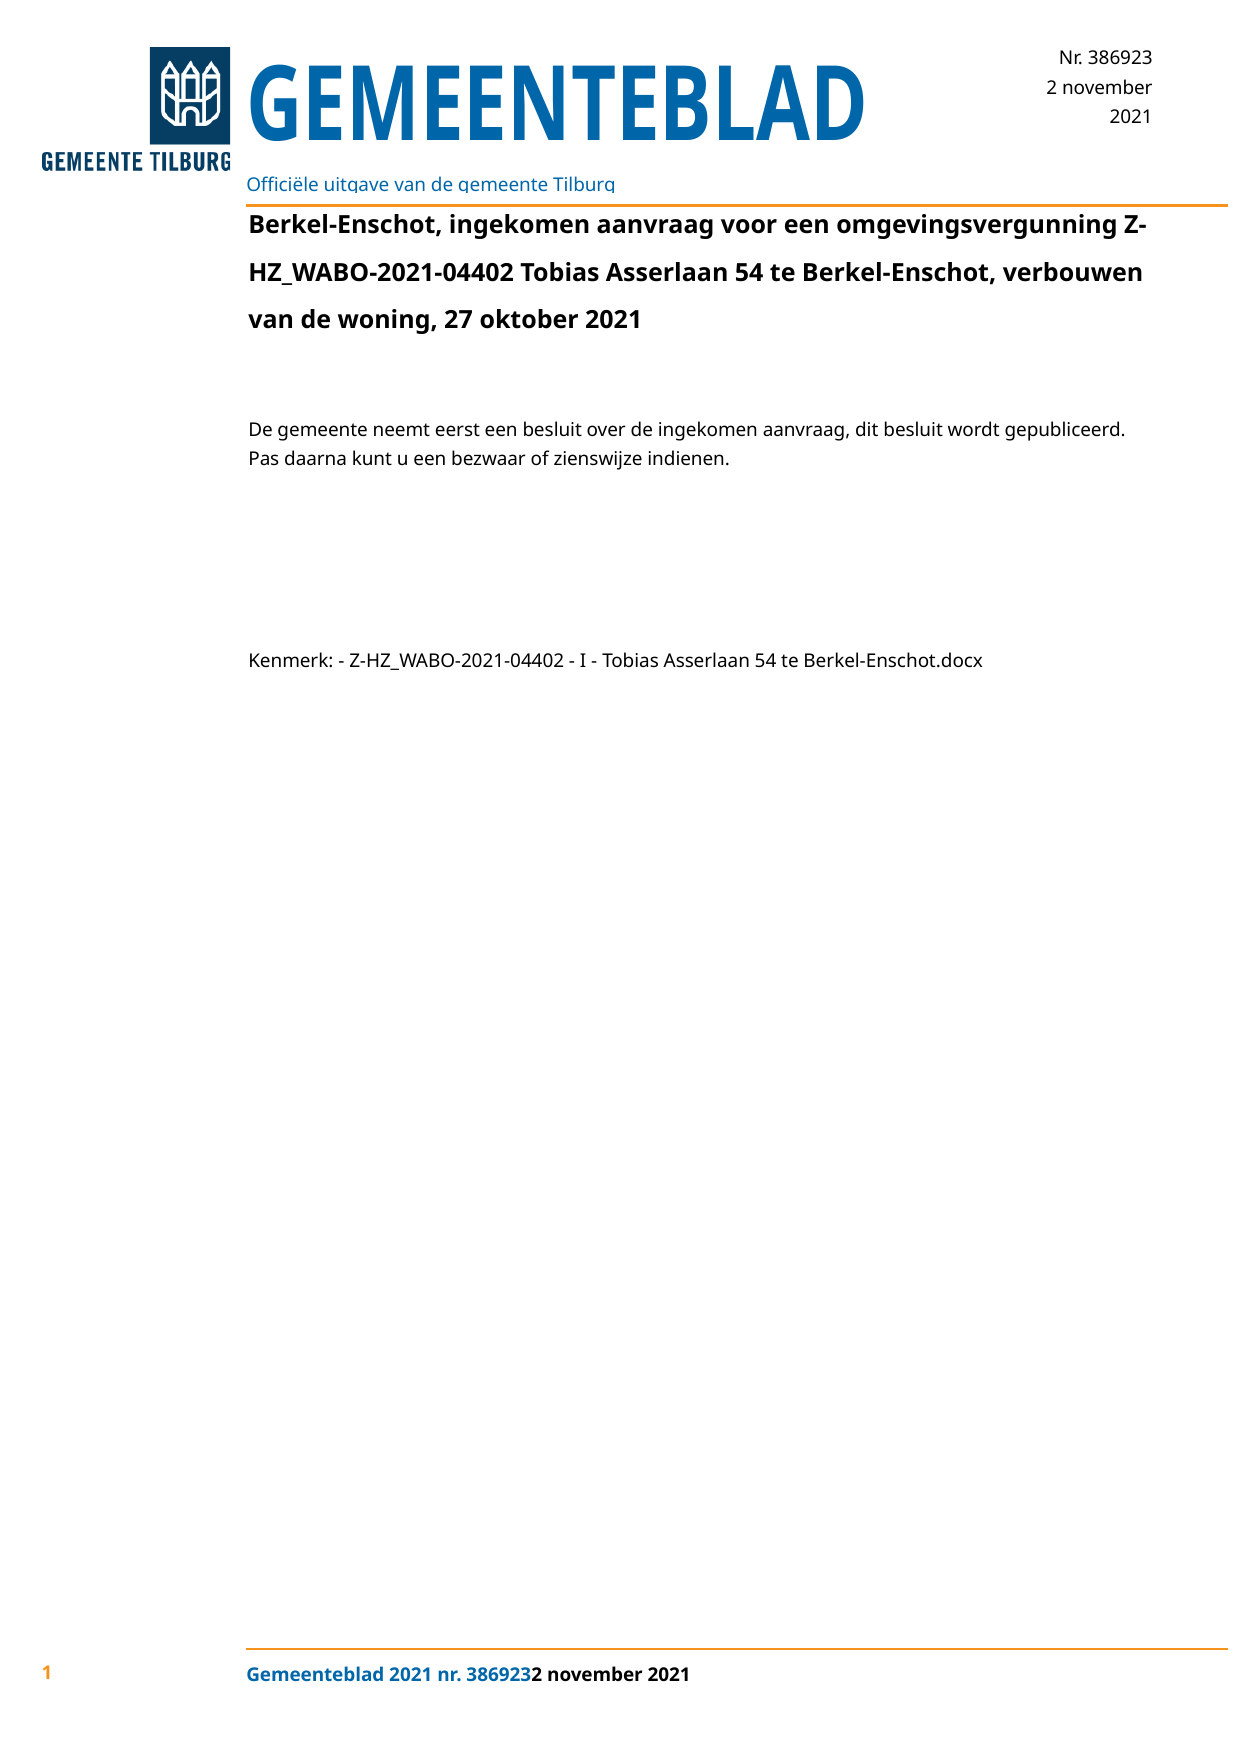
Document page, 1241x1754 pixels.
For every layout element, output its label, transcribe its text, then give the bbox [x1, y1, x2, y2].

text De gemeente neemt eerst een besluit over de ingekomen aanvraag, dit besluit wordt gepubliceerd. Pas daarna kunt u een bezwaar of zienswijze indienen. [248, 416, 1152, 471]
text Kenmerk: - Z-HZ_WABO-2021-04402 - I - Tobias Asserlaan 54 te Berkel-Enschot.docx [248, 647, 1152, 673]
picture [41, 47, 231, 172]
text Berkel-Enschot, ingekomen aanvraag voor een omgevingsvergunning Z-HZ_WABO-2021-04402 Tobias Asserlaan 54 te Berkel-Enschot, verbouwen van de woning, 27 oktober 2021 [248, 207, 1152, 336]
